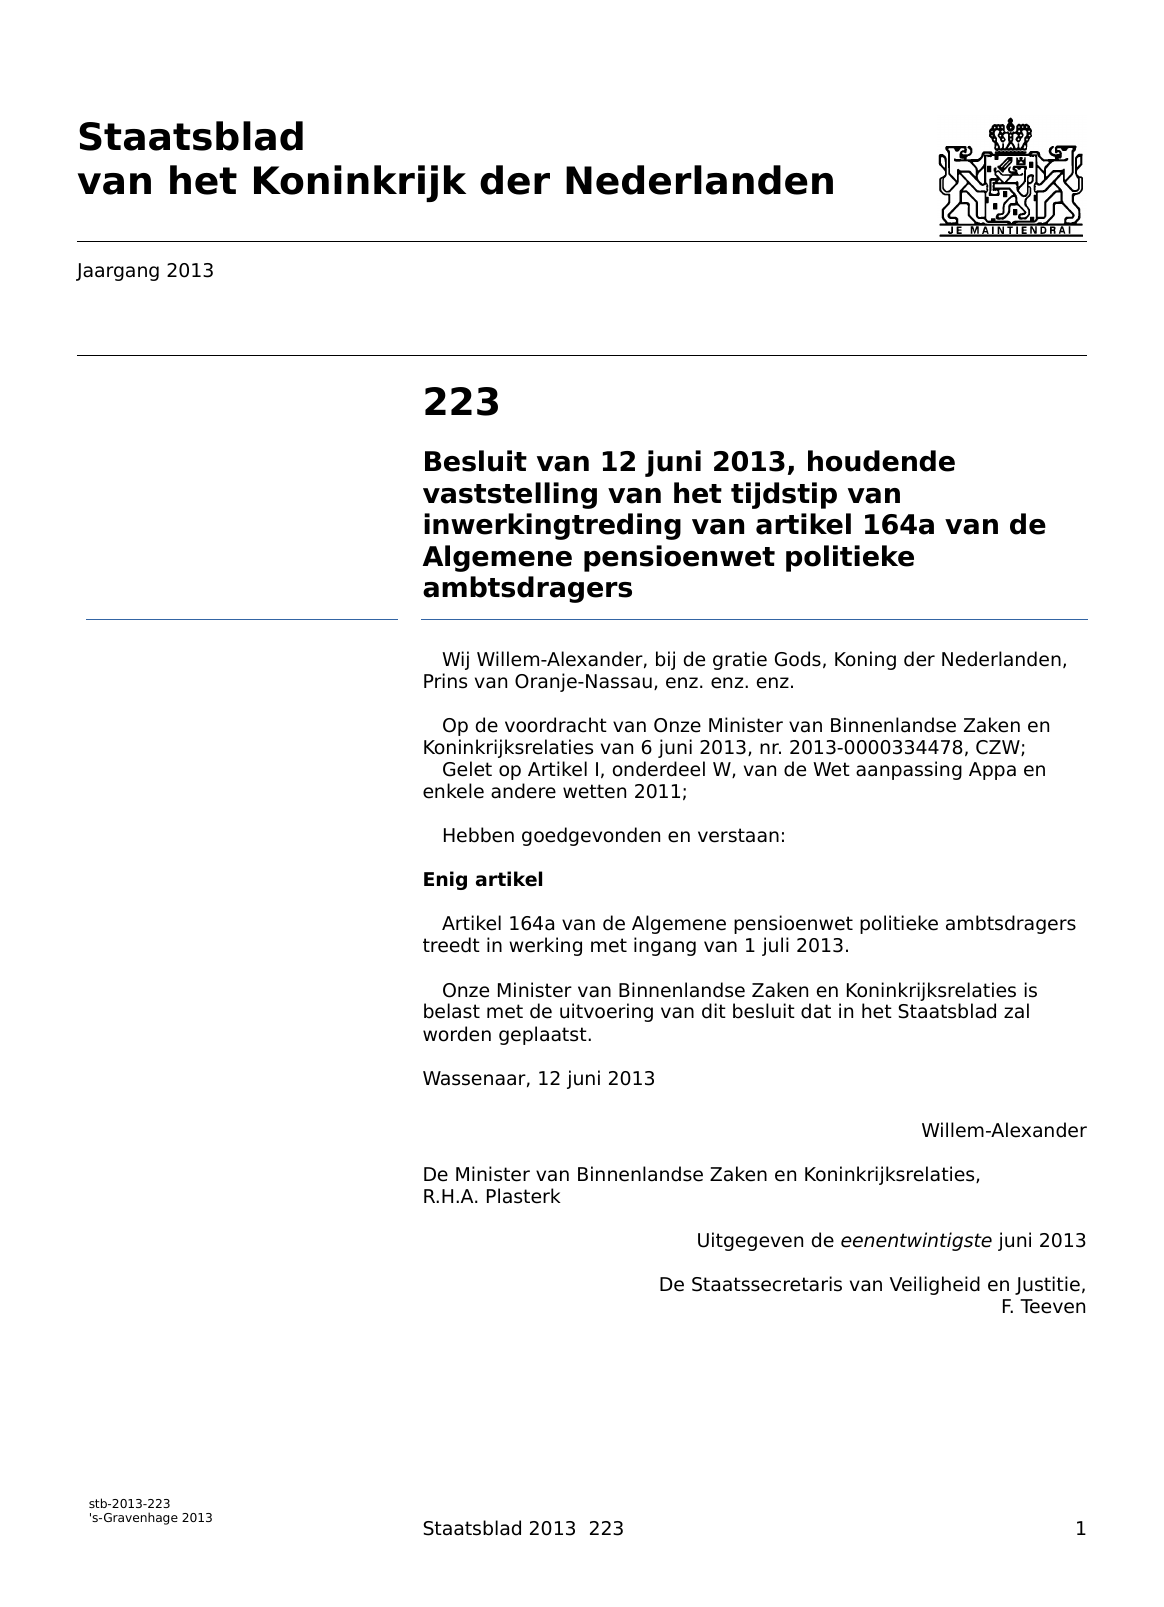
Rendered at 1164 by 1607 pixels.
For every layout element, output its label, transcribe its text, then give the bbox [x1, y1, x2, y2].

text Onze Minister van Binnenlandse Zaken en Koninkrijksrelaties is belast met de uitvoering van dit besluit dat in het Staatsblad zal worden geplaatst. [422, 979, 1087, 1045]
text Hebben goedgevonden en verstaan: [422, 825, 1087, 847]
text Artikel 164a van de Algemene pensioenwet politieke ambtsdragers treedt in werking met ingang van 1 juli 2013. [422, 913, 1087, 957]
text Gelet op Artikel I, onderdeel W, van de Wet aanpassing Appa en enkele andere wetten 2011; [422, 759, 1087, 803]
text stb-2013-223 [88, 1497, 323, 1511]
text Willem-Alexander [422, 1119, 1087, 1142]
text Uitgegeven de eenentwintigste juni 2013 [422, 1230, 1087, 1252]
subtitle 223 [422, 381, 1087, 424]
table_header [886, 100, 1087, 241]
text De Staatssecretaris van Veiligheid en Justitie, F. Teeven [422, 1274, 1087, 1318]
picture [936, 115, 1087, 240]
subtitle Enig artikel [422, 869, 1087, 891]
text Besluit van 12 juni 2013, houdende vaststelling van het tijdstip van inwerkingtreding van artikel 164a van de Algemene pensioenwet politieke ambtsdragers [422, 447, 1087, 604]
text Wij Willem-Alexander, bij de gratie Gods, Koning der Nederlanden, Prins van Oranje-Nassau, enz. enz. enz. [422, 649, 1087, 693]
table_header Staatsblad van het Koninkrijk der Nederlanden [77, 100, 886, 241]
text De Minister van Binnenlandse Zaken en Koninkrijksrelaties, R.H.A. Plasterk [422, 1164, 1087, 1208]
text 's-Gravenhage 2013 [88, 1511, 323, 1525]
text Op de voordracht van Onze Minister van Binnenlandse Zaken en Koninkrijksrelaties van 6 juni 2013, nr. 2013-0000334478, CZW; [422, 715, 1087, 759]
text Wassenaar, 12 juni 2013 [422, 1068, 1087, 1089]
table_cell Jaargang 2013 [77, 242, 1087, 355]
